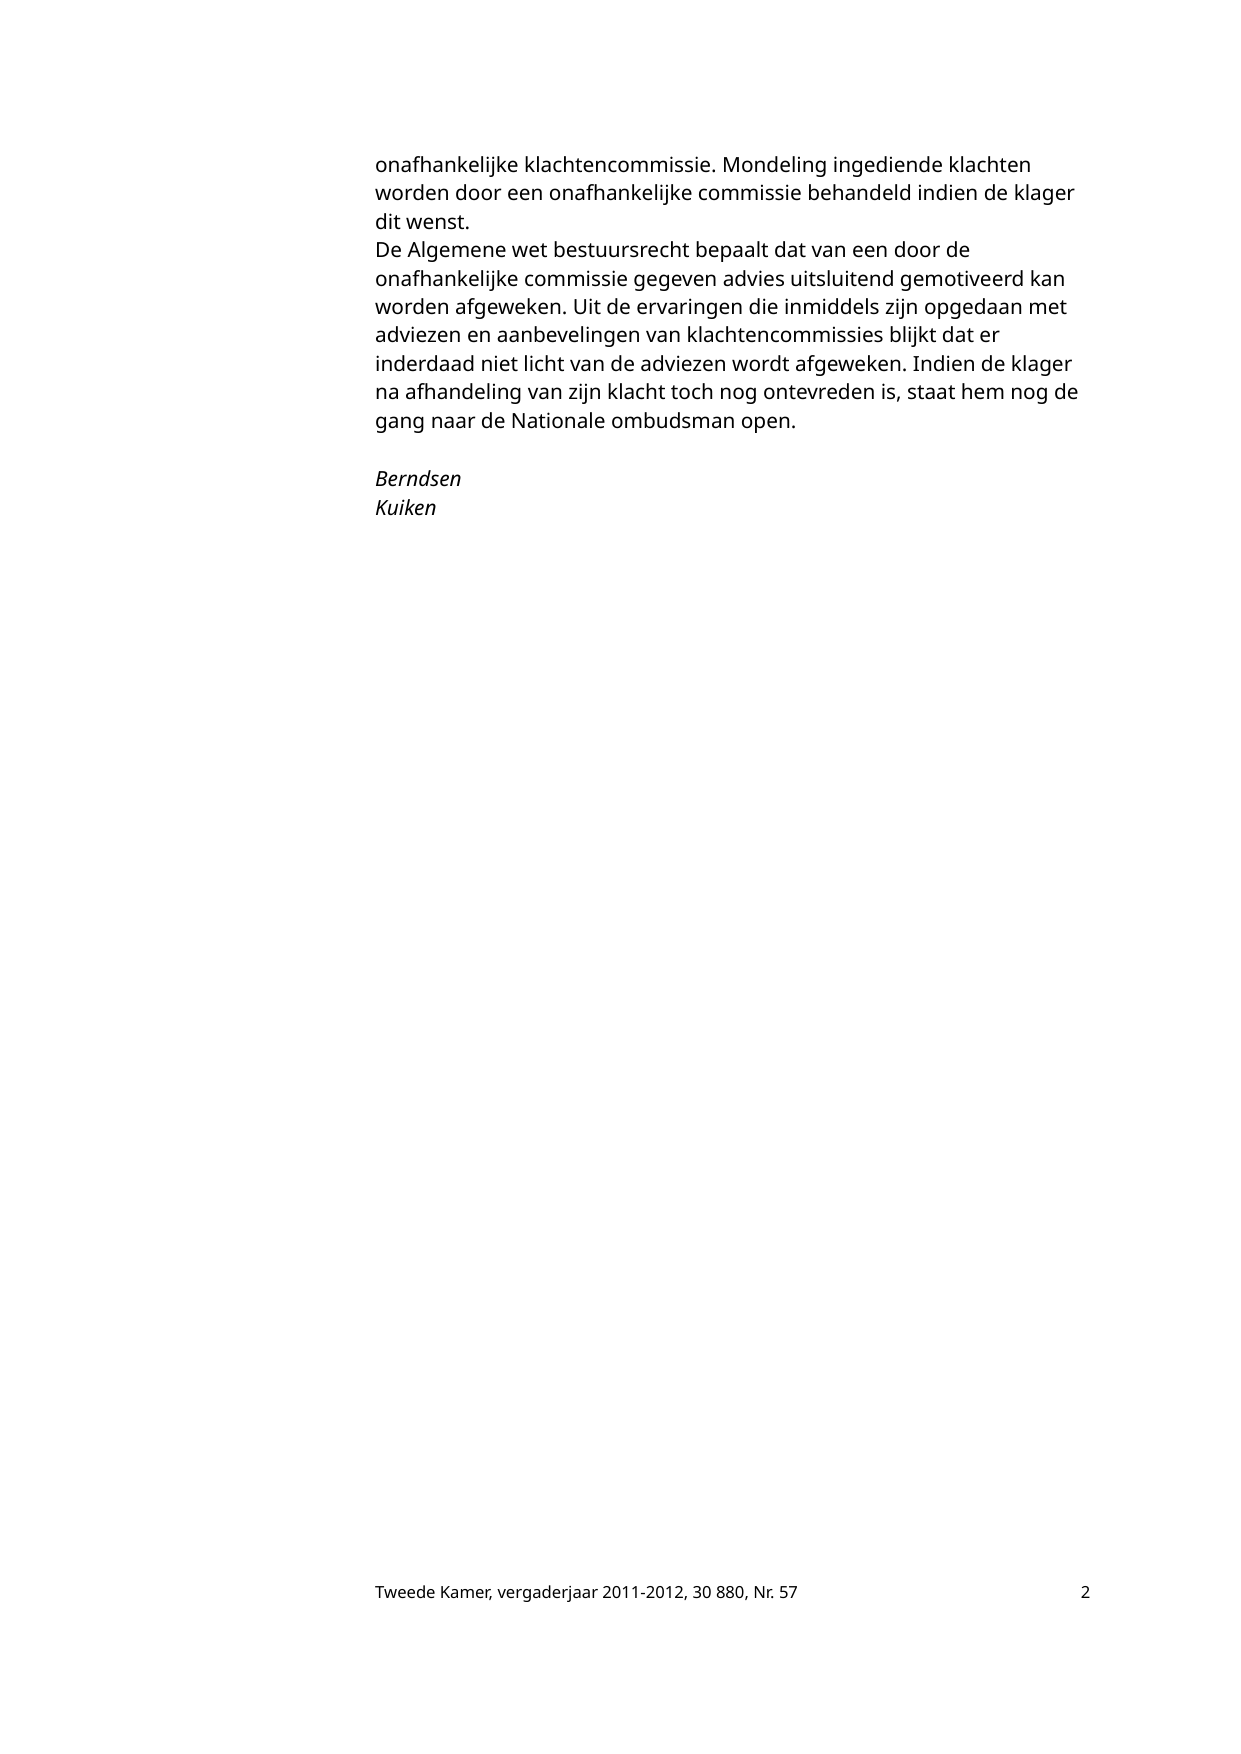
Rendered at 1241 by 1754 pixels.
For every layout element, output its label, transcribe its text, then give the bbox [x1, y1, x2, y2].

text onafhankelijke klachtencommissie. Mondeling ingediende klachten worden door een onafhankelijke commissie behandeld indien de klager dit wenst. [375, 150, 1090, 235]
text Berndsen [375, 464, 1090, 493]
text De Algemene wet bestuursrecht bepaalt dat van een door de onafhankelijke commissie gegeven advies uitsluitend gemotiveerd kan worden afgeweken. Uit de ervaringen die inmiddels zijn opgedaan met adviezen en aanbevelingen van klachtencommissies blijkt dat er inderdaad niet licht van de adviezen wordt afgeweken. Indien de klager na afhandeling van zijn klacht toch nog ontevreden is, staat hem nog de gang naar de Nationale ombudsman open. [375, 235, 1090, 434]
text Kuiken [375, 493, 1090, 521]
